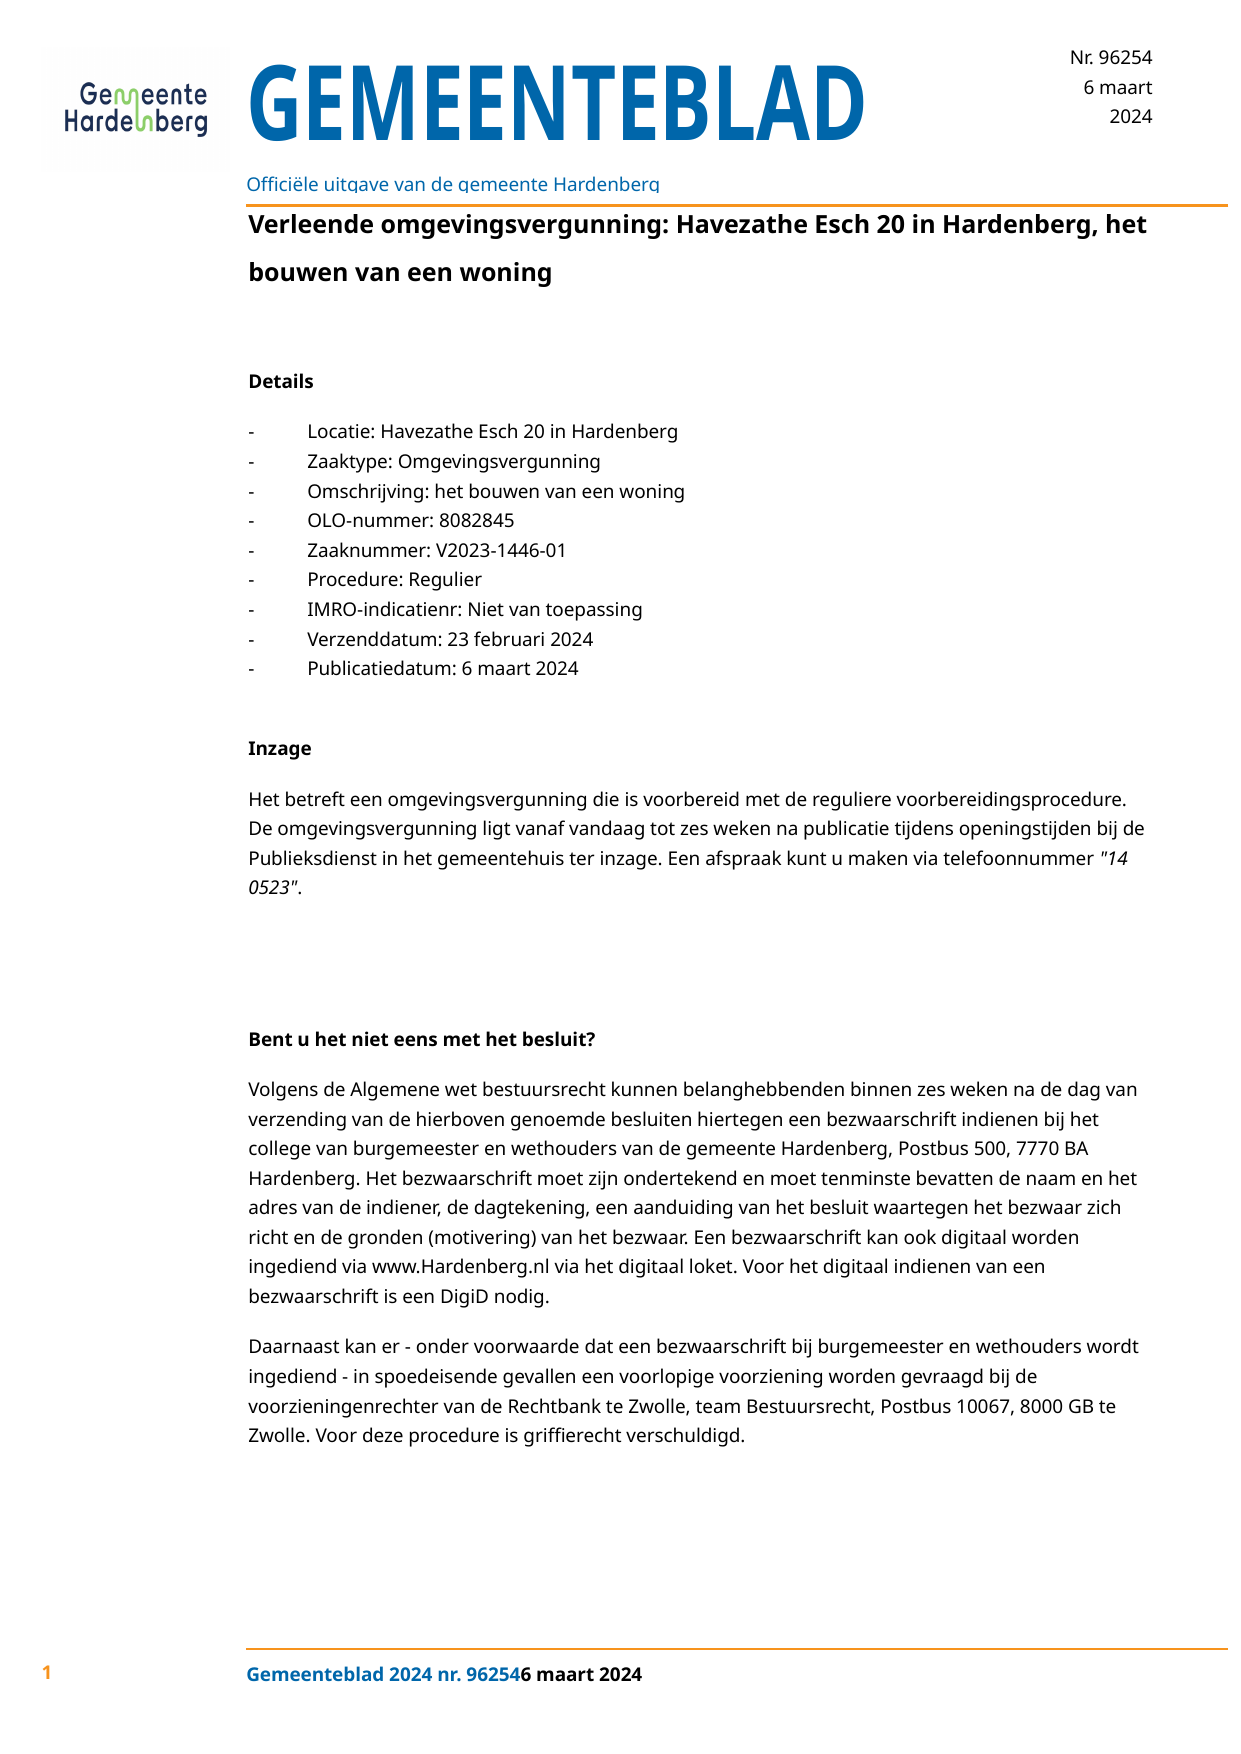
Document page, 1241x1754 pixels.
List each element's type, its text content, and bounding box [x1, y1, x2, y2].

list OLO-nummer: 8082845 [248, 507, 1152, 533]
list Publicatiedatum: 6 maart 2024 [248, 655, 1152, 681]
list Verzenddatum: 23 februari 2024 [248, 626, 1152, 652]
text Inzage [248, 735, 1152, 761]
list Omschrijving: het bouwen van een woning [248, 478, 1152, 504]
text Het betreft een omgevingsvergunning die is voorbereid met de reguliere voorbereidingsprocedure. De omgevingsvergunning ligt vanaf vandaag tot zes weken na publicatie tijdens openingstijden bij de Publieksdienst in het gemeentehuis ter inzage. Een afspraak kunt u maken via telefoonnummer "14 0523". [248, 786, 1152, 900]
text Details [248, 368, 1152, 394]
text Daarnaast kan er - onder voorwaarde dat een bezwaarschrift bij burgemeester en wethouders wordt ingediend - in spoedeisende gevallen een voorlopige voorziening worden gevraagd bij de voorzieningenrechter van de Rechtbank te Zwolle, team Bestuursrecht, Postbus 10067, 8000 GB te Zwolle. Voor deze procedure is griffierecht verschuldigd. [248, 1334, 1152, 1448]
list Zaaktype: Omgevingsvergunning [248, 448, 1152, 474]
text Verleende omgevingsvergunning: Havezathe Esch 20 in Hardenberg, het bouwen van een woning [248, 207, 1152, 288]
list IMRO-indicatienr: Niet van toepassing [248, 596, 1152, 622]
picture [41, 47, 231, 172]
list Procedure: Regulier [248, 567, 1152, 592]
text Volgens de Algemene wet bestuursrecht kunnen belanghebbenden binnen zes weken na de dag van verzending van de hierboven genoemde besluiten hiertegen een bezwaarschrift indienen bij het college van burgemeester en wethouders van de gemeente Hardenberg, Postbus 500, 7770 BA Hardenberg. Het bezwaarschrift moet zijn ondertekend en moet tenminste bevatten de naam en het adres van de indiener, de dagtekening, een aanduiding van het besluit waartegen het bezwaar zich richt en de gronden (motivering) van het bezwaar. Een bezwaarschrift kan ook digitaal worden ingediend via www.Hardenberg.nl via het digitaal loket. Voor het digitaal indienen van een bezwaarschrift is een DigiD nodig. [248, 1076, 1152, 1309]
text Bent u het niet eens met het besluit? [248, 1026, 1152, 1052]
list Locatie: Havezathe Esch 20 in Hardenberg [248, 419, 1152, 444]
list Zaaknummer: V2023-1446-01 [248, 537, 1152, 563]
